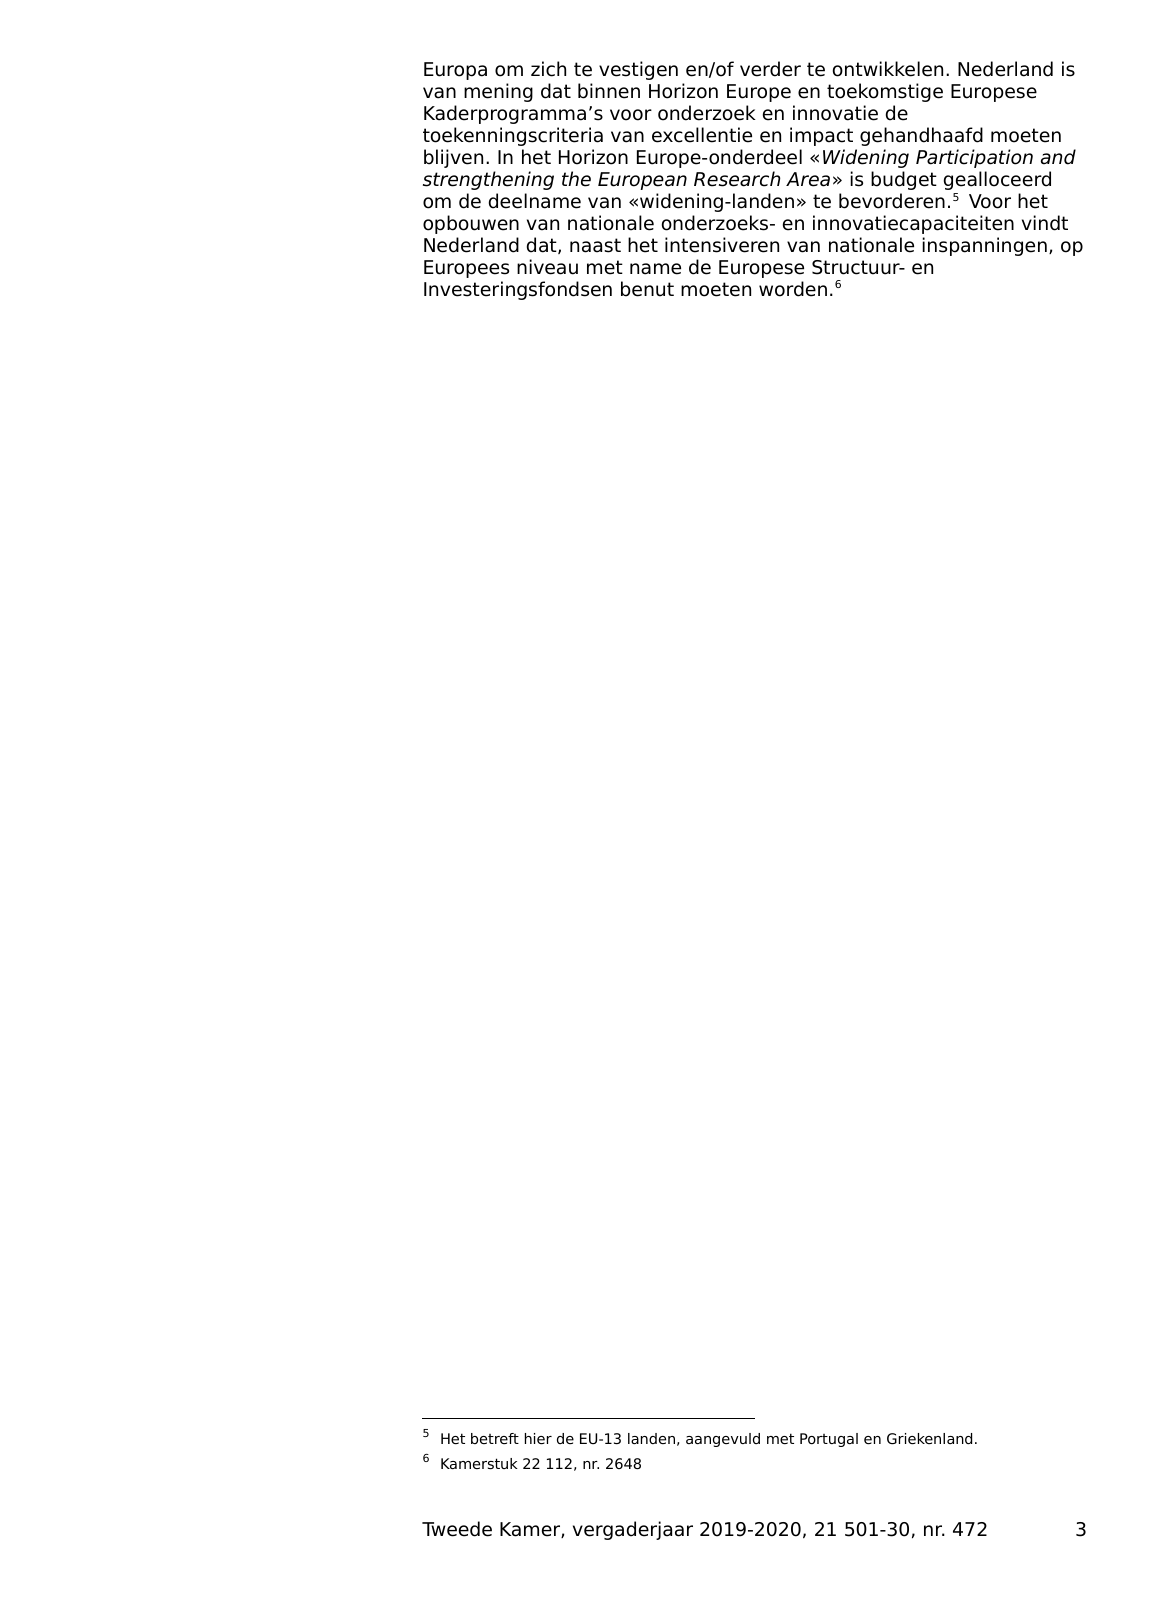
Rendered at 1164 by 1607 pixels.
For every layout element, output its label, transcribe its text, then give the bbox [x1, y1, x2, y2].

text Het betreft hier de EU-13 landen, aangevuld met Portugal en Griekenland. [422, 1427, 1087, 1449]
text Europa om zich te vestigen en/of verder te ontwikkelen. Nederland is van mening dat binnen Horizon Europe en toekomstige Europese Kaderprogramma’s voor onderzoek en innovatie de toekenningscriteria van excellentie en impact gehandhaafd moeten blijven. In het Horizon Europe-onderdeel «Widening Participation and strengthening the European Research Area» is budget gealloceerd om de deelname van «widening-landen» te bevorderen. Voor het opbouwen van nationale onderzoeks- en innovatiecapaciteiten vindt Nederland dat, naast het intensiveren van nationale inspanningen, op Europees niveau met name de Europese Structuur- en Investeringsfondsen benut moeten worden. [422, 59, 1087, 301]
text Kamerstuk 22 112, nr. 2648 [422, 1452, 1087, 1474]
